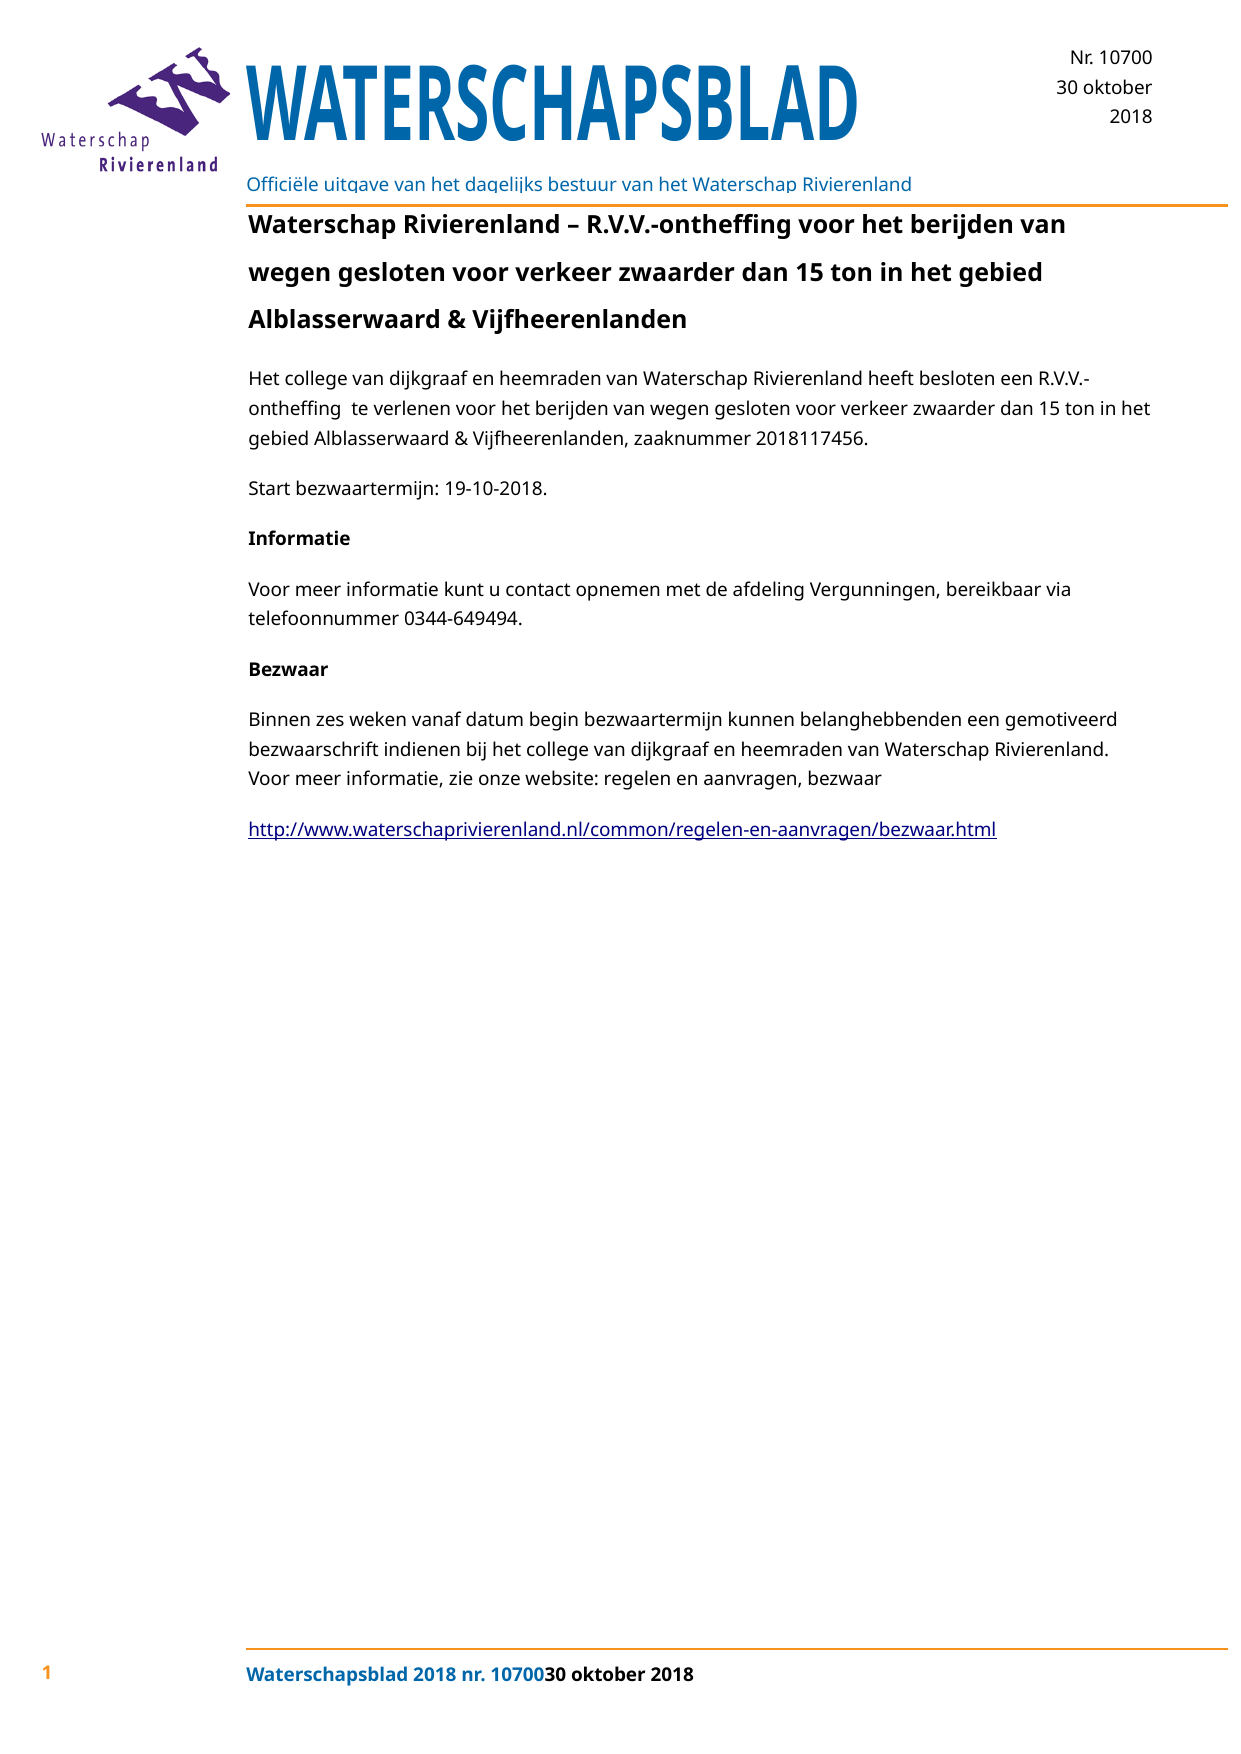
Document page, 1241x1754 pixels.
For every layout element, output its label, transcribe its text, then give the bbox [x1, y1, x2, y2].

text Waterschap Rivierenland – R.V.V.-ontheffing voor het berijden van wegen gesloten voor verkeer zwaarder dan 15 ton in het gebied Alblasserwaard & Vijfheerenlanden [248, 207, 1152, 336]
picture [41, 47, 231, 172]
text Informatie [248, 526, 1152, 551]
text http://www.waterschaprivierenland.nl/common/regelen-en-aanvragen/bezwaar.html [248, 816, 1152, 842]
text Bezwaar [248, 656, 1152, 682]
text Voor meer informatie kunt u contact opnemen met de afdeling Vergunningen, bereikbaar via telefoonnummer 0344-649494. [248, 576, 1152, 631]
text Start bezwaartermijn: 19-10-2018. [248, 475, 1152, 501]
text Binnen zes weken vanaf datum begin bezwaartermijn kunnen belanghebbenden een gemotiveerd bezwaarschrift indienen bij het college van dijkgraaf en heemraden van Waterschap Rivierenland. Voor meer informatie, zie onze website: regelen en aanvragen, bezwaar [248, 706, 1152, 791]
text Het college van dijkgraaf en heemraden van Waterschap Rivierenland heeft besloten een R.V.V.-ontheffing te verlenen voor het berijden van wegen gesloten voor verkeer zwaarder dan 15 ton in het gebied Alblasserwaard & Vijfheerenlanden, zaaknummer 2018117456. [248, 366, 1152, 450]
